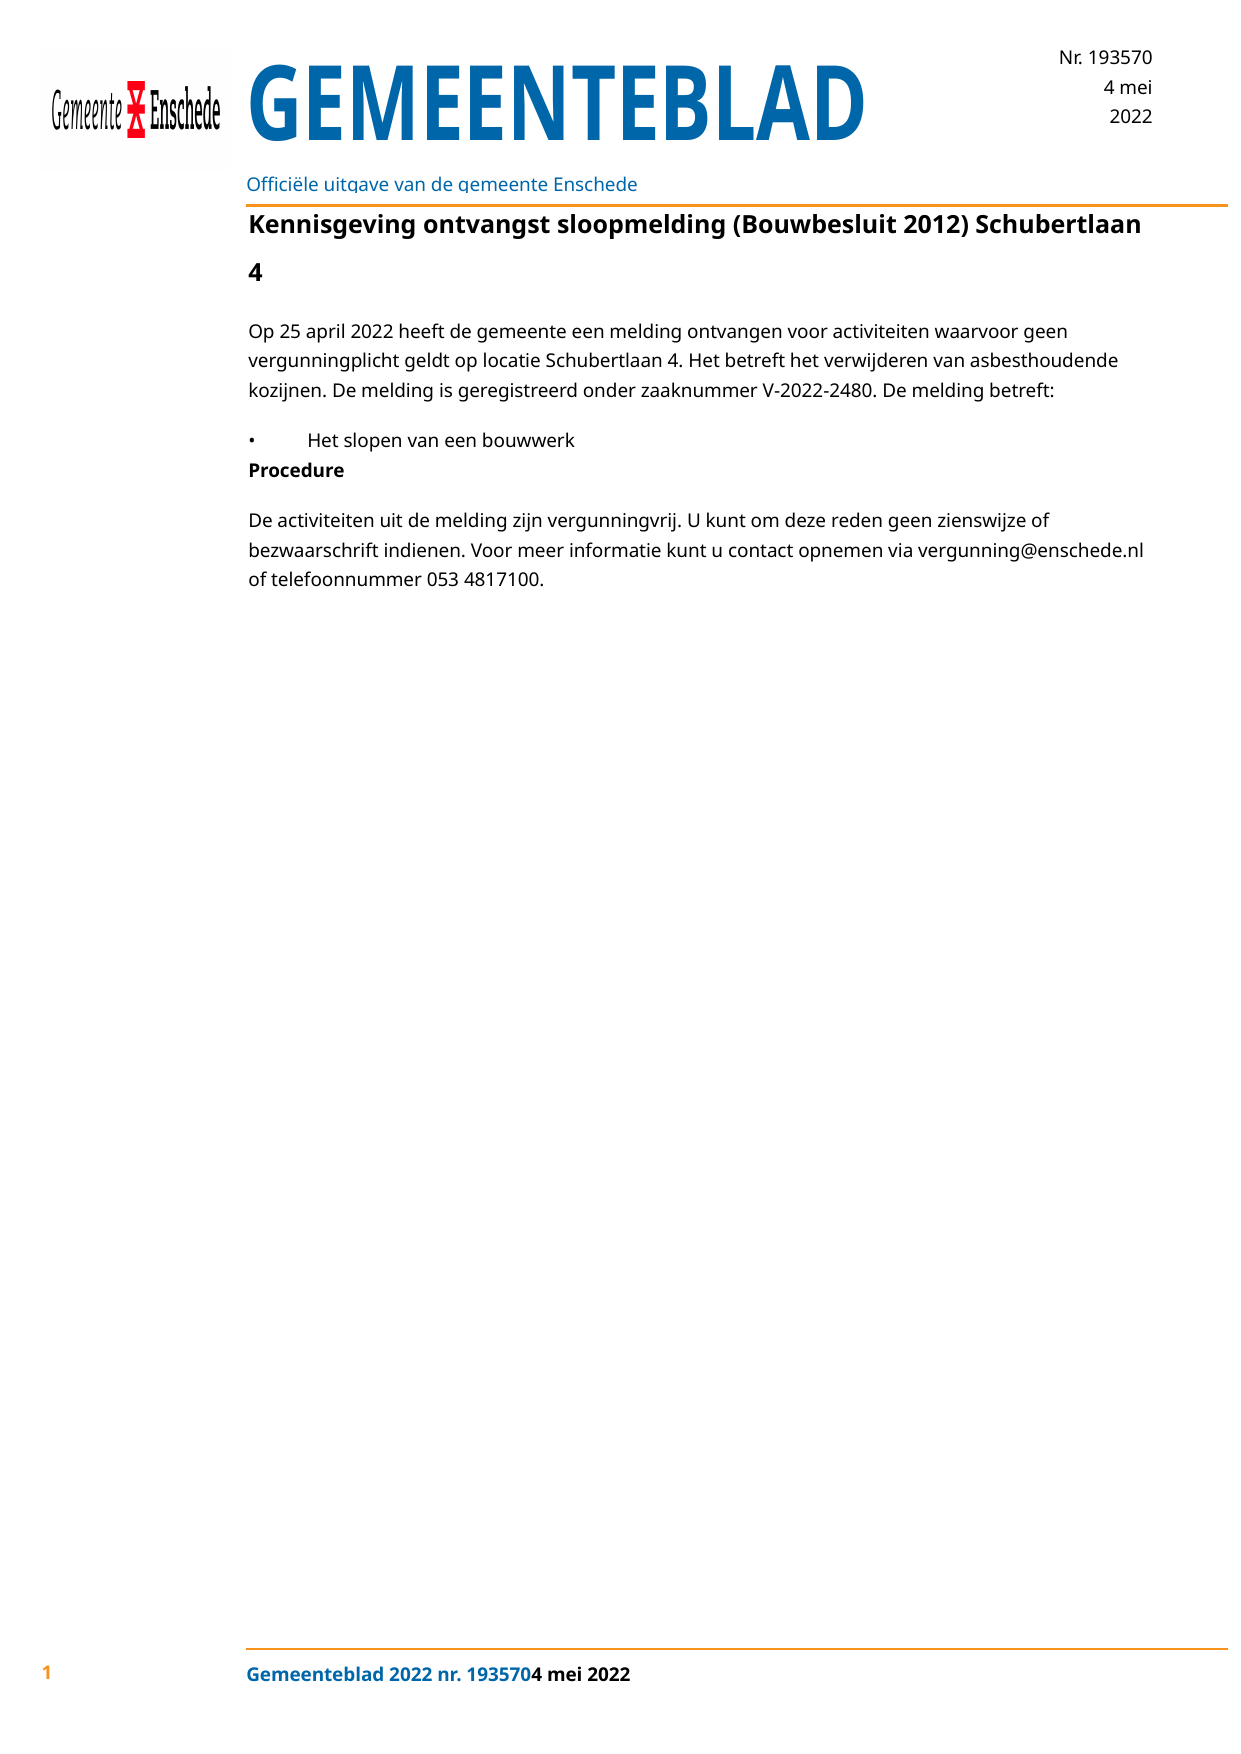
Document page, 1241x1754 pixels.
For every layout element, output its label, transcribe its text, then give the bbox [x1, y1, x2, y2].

picture [41, 47, 231, 172]
text Op 25 april 2022 heeft de gemeente een melding ontvangen voor activiteiten waarvoor geen vergunningplicht geldt op locatie Schubertlaan 4. Het betreft het verwijderen van asbesthoudende kozijnen. De melding is geregistreerd onder zaaknummer V-2022-2480. De melding betreft: [248, 318, 1152, 403]
text Procedure [248, 457, 1152, 483]
list Het slopen van een bouwwerk [248, 427, 1152, 453]
text Kennisgeving ontvangst sloopmelding (Bouwbesluit 2012) Schubertlaan 4 [248, 207, 1152, 288]
text De activiteiten uit de melding zijn vergunningvrij. U kunt om deze reden geen zienswijze of bezwaarschrift indienen. Voor meer informatie kunt u contact opnemen via vergunning@enschede.nl of telefoonnummer 053 4817100. [248, 507, 1152, 592]
